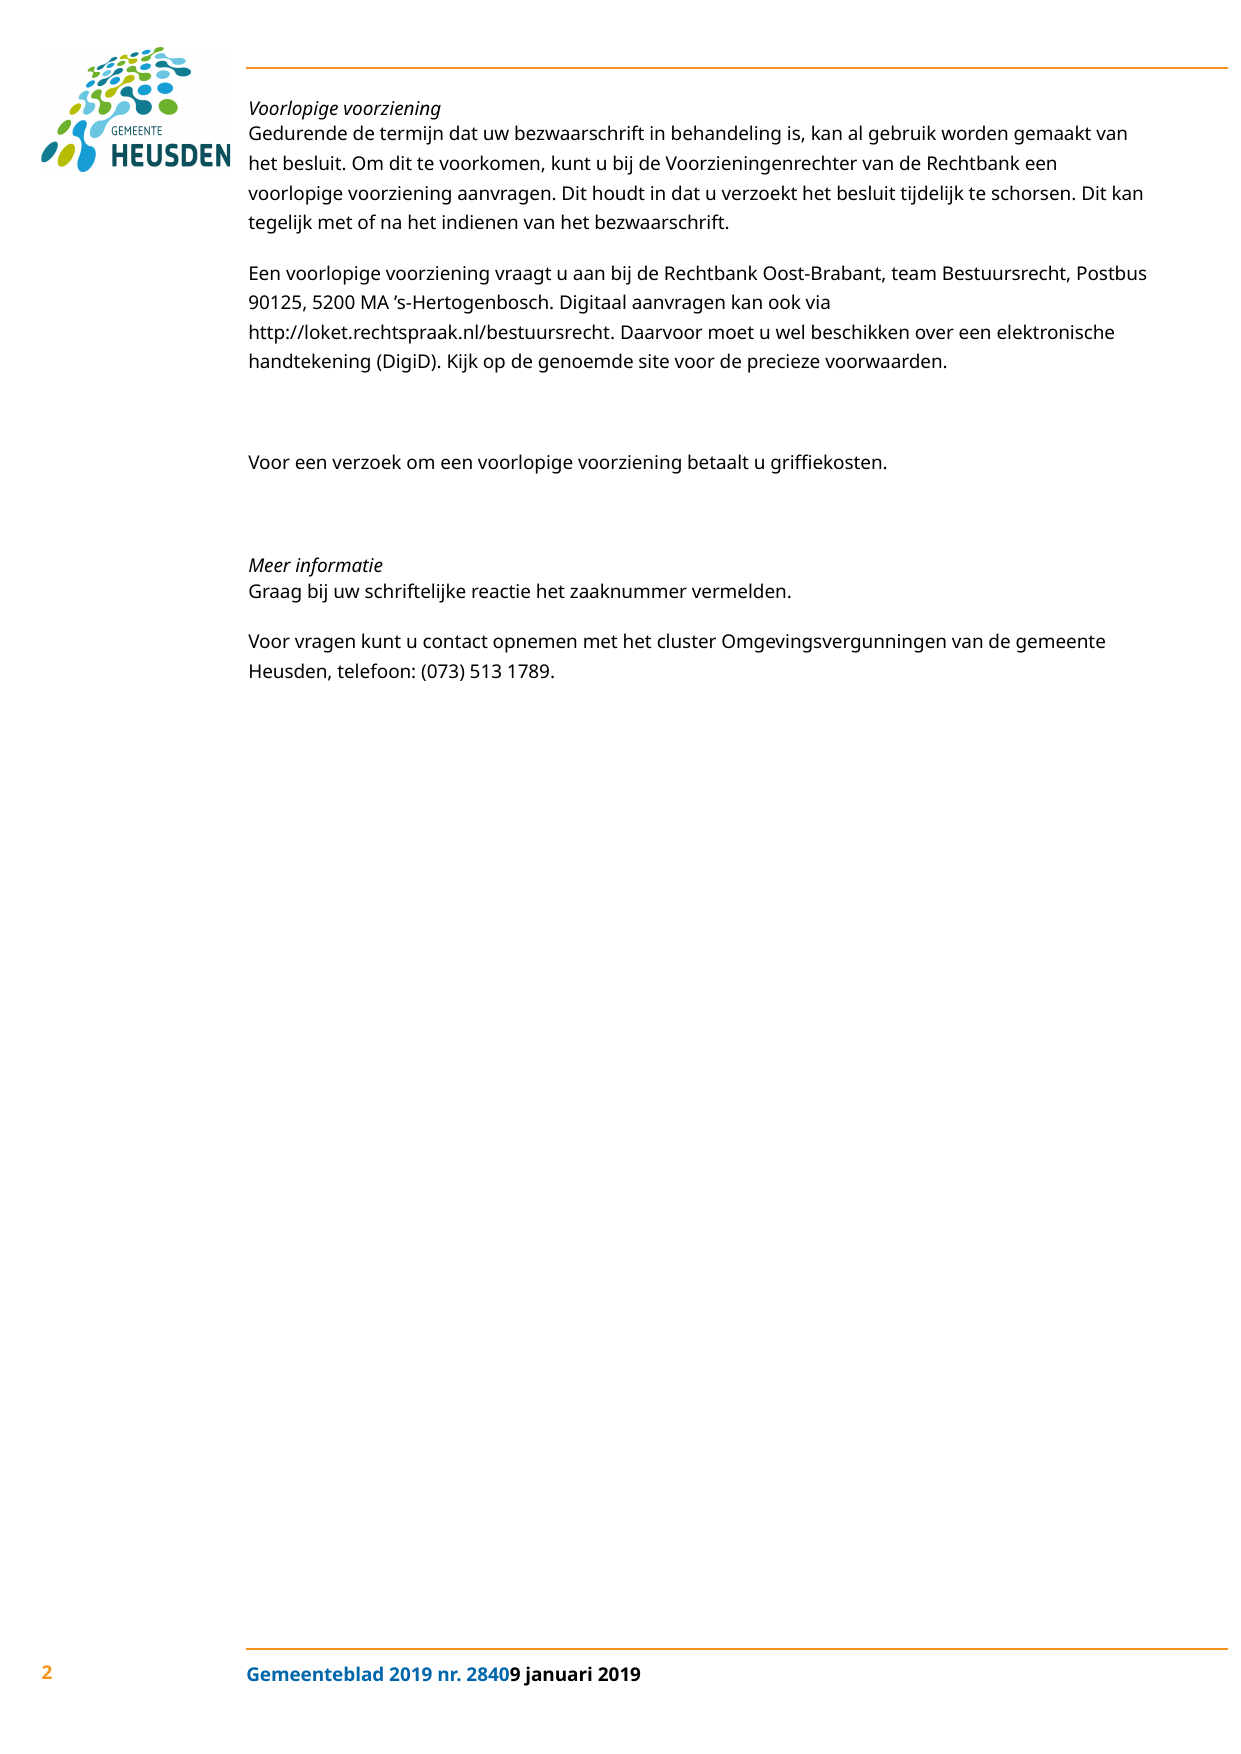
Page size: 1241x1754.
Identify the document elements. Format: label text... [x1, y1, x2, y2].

text Meer informatie [248, 552, 1152, 578]
picture [41, 47, 231, 172]
text Voor een verzoek om een voorlopige voorziening betaalt u griffiekosten. [248, 449, 1152, 475]
text Een voorlopige voorziening vraagt u aan bij de Rechtbank Oost-Brabant, team Bestuursrecht, Postbus 90125, 5200 MA ’s-Hertogenbosch. Digitaal aanvragen kan ook via http://loket.rechtspraak.nl/bestuursrecht. Daarvoor moet u wel beschikken over een elektronische handtekening (DigiD). Kijk op de genoemde site voor de precieze voorwaarden. [248, 260, 1152, 374]
text Voor vragen kunt u contact opnemen met het cluster Omgevingsvergunningen van de gemeente Heusden, telefoon: (073) 513 1789. [248, 629, 1152, 684]
text Gedurende de termijn dat uw bezwaarschrift in behandeling is, kan al gebruik worden gemaakt van het besluit. Om dit te voorkomen, kunt u bij de Voorzieningenrechter van de Rechtbank een voorlopige voorziening aanvragen. Dit houdt in dat u verzoekt het besluit tijdelijk te schorsen. Dit kan tegelijk met of na het indienen van het bezwaarschrift. [248, 121, 1152, 235]
text Graag bij uw schriftelijke reactie het zaaknummer vermelden. [248, 578, 1152, 604]
text Voorlopige voorziening [248, 95, 1152, 121]
